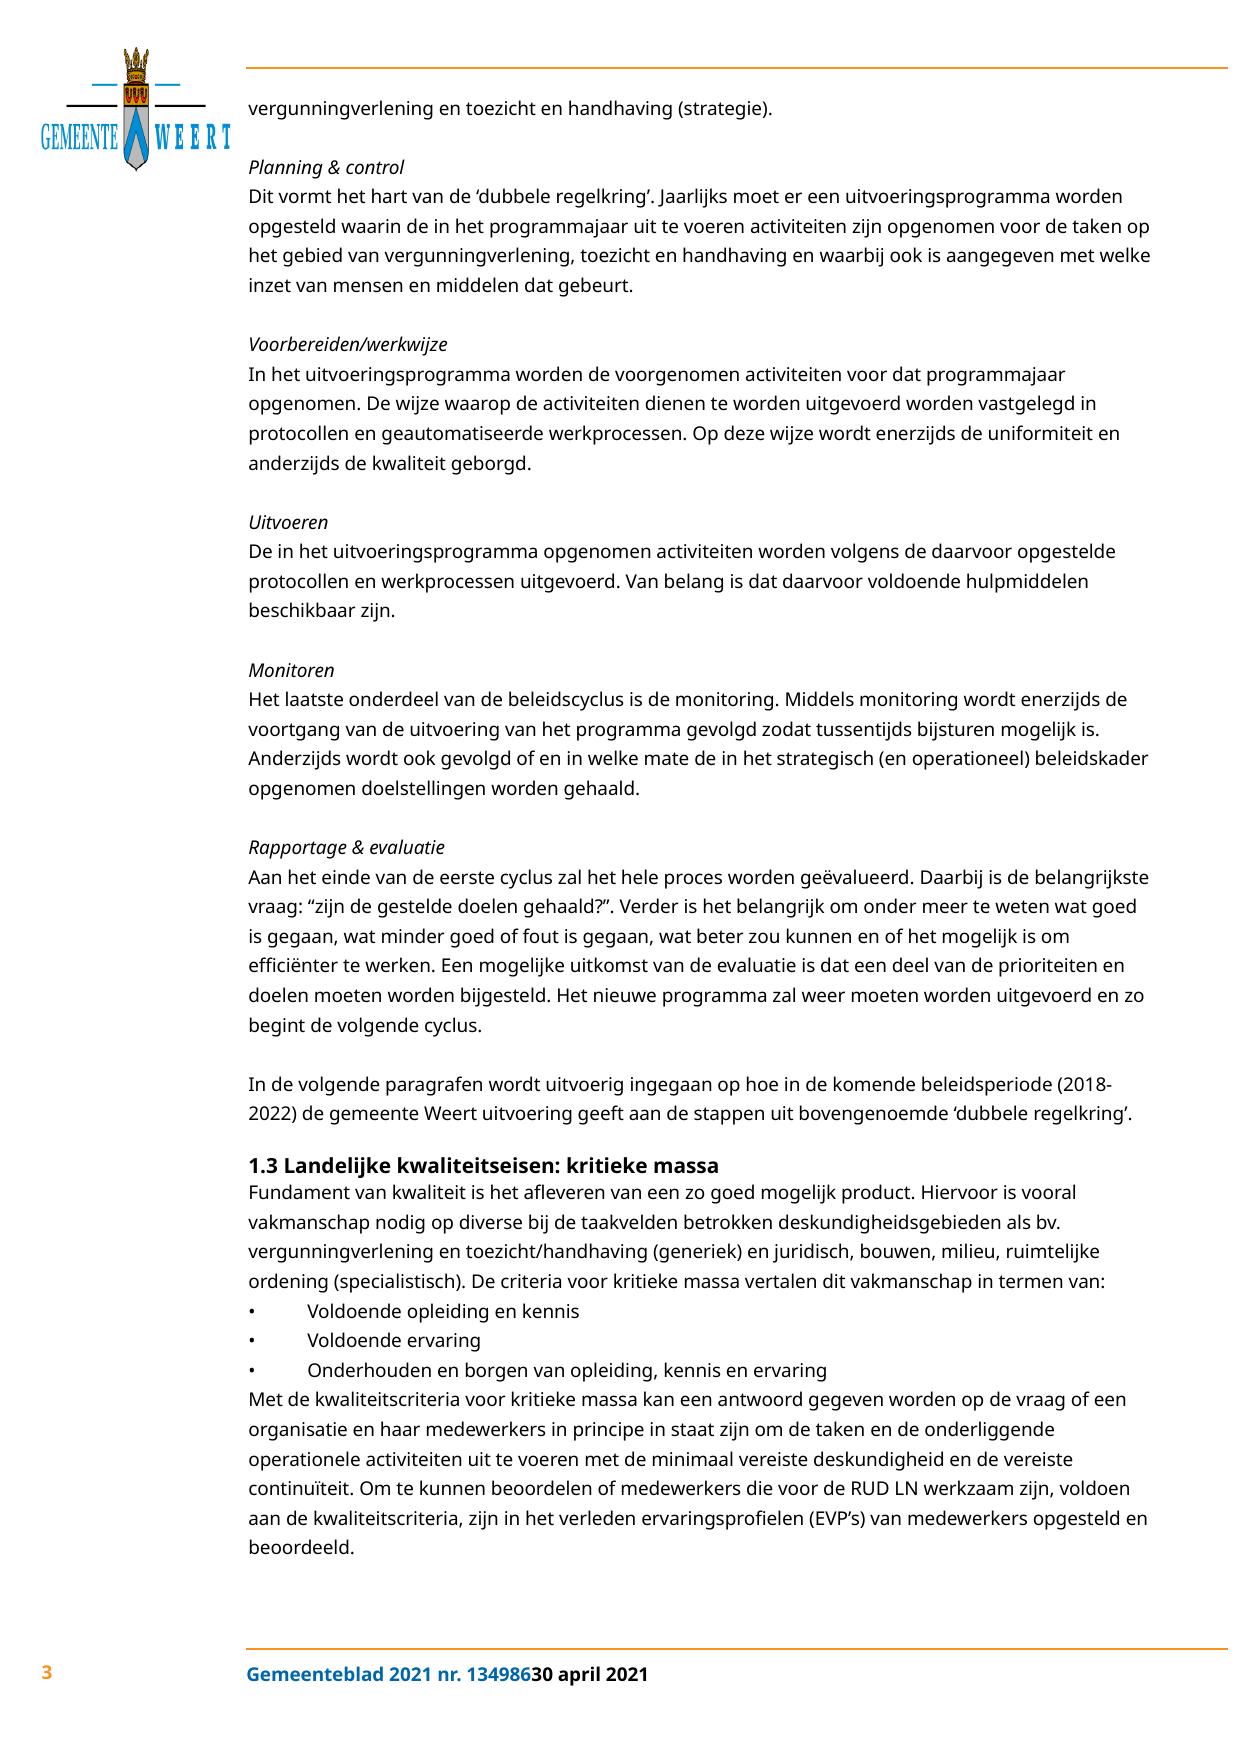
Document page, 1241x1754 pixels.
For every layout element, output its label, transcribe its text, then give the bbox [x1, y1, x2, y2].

text Aan het einde van de eerste cyclus zal het hele proces worden geëvalueerd. Daarbij is de belangrijkste vraag: “zijn de gestelde doelen gehaald?”. Verder is het belangrijk om onder meer te weten wat goed is gegaan, wat minder goed of fout is gegaan, wat beter zou kunnen en of het mogelijk is om efficiënter te werken. Een mogelijke uitkomst van de evaluatie is dat een deel van de prioriteiten en doelen moeten worden bijgesteld. Het nieuwe programma zal weer moeten worden uitgevoerd en zo begint de volgende cyclus. [248, 864, 1152, 1038]
text vergunningverlening en toezicht en handhaving (strategie). [248, 95, 1152, 121]
picture [41, 47, 231, 172]
text In de volgende paragrafen wordt uitvoerig ingegaan op hoe in de komende beleidsperiode (2018-2022) de gemeente Weert uitvoering geeft aan de stappen uit bovengenoemde ‘dubbele regelkring’. [248, 1071, 1152, 1126]
text Fundament van kwaliteit is het afleveren van een zo goed mogelijk product. Hiervoor is vooral vakmanschap nodig op diverse bij de taakvelden betrokken deskundigheidsgebieden als bv. vergunningverlening en toezicht/handhaving (generiek) en juridisch, bouwen, milieu, ruimtelijke ordening (specialistisch). De criteria voor kritieke massa vertalen dit vakmanschap in termen van: [248, 1179, 1152, 1294]
text Planning & control [248, 154, 1152, 180]
text In het uitvoeringsprogramma worden de voorgenomen activiteiten voor dat programmajaar opgenomen. De wijze waarop de activiteiten dienen te worden uitgevoerd worden vastgelegd in protocollen en geautomatiseerde werkprocessen. Op deze wijze wordt enerzijds de uniformiteit en anderzijds de kwaliteit geborgd. [248, 361, 1152, 476]
text De in het uitvoeringsprogramma opgenomen activiteiten worden volgens de daarvoor opgestelde protocollen en werkprocessen uitgevoerd. Van belang is dat daarvoor voldoende hulpmiddelen beschikbaar zijn. [248, 538, 1152, 623]
text 1.3 Landelijke kwaliteitseisen: kritieke massa [248, 1151, 1152, 1179]
text Dit vormt het hart van de ‘dubbele regelkring’. Jaarlijks moet er een uitvoeringsprogramma worden opgesteld waarin de in het programmajaar uit te voeren activiteiten zijn opgenomen voor de taken op het gebied van vergunningverlening, toezicht en handhaving en waarbij ook is aangegeven met welke inzet van mensen en middelen dat gebeurt. [248, 183, 1152, 298]
text Het laatste onderdeel van de beleidscyclus is de monitoring. Middels monitoring wordt enerzijds de voortgang van de uitvoering van het programma gevolgd zodat tussentijds bijsturen mogelijk is. Anderzijds wordt ook gevolgd of en in welke mate de in het strategisch (en operationeel) beleidskader opgenomen doelstellingen worden gehaald. [248, 686, 1152, 801]
list Voldoende ervaring [248, 1327, 1152, 1353]
list Voldoende opleiding en kennis [248, 1298, 1152, 1323]
text Uitvoeren [248, 509, 1152, 535]
text Met de kwaliteitscriteria voor kritieke massa kan een antwoord gegeven worden op de vraag of een organisatie en haar medewerkers in principe in staat zijn om de taken en de onderliggende operationele activiteiten uit te voeren met de minimaal vereiste deskundigheid en de vereiste continuïteit. Om te kunnen beoordelen of medewerkers die voor de RUD LN werkzaam zijn, voldoen aan de kwaliteitscriteria, zijn in het verleden ervaringsprofielen (EVP’s) van medewerkers opgesteld en beoordeeld. [248, 1387, 1152, 1560]
text Monitoren [248, 657, 1152, 683]
text Voorbereiden/werkwijze [248, 331, 1152, 357]
text Rapportage & evaluatie [248, 834, 1152, 860]
list Onderhouden en borgen van opleiding, kennis en ervaring [248, 1357, 1152, 1383]
